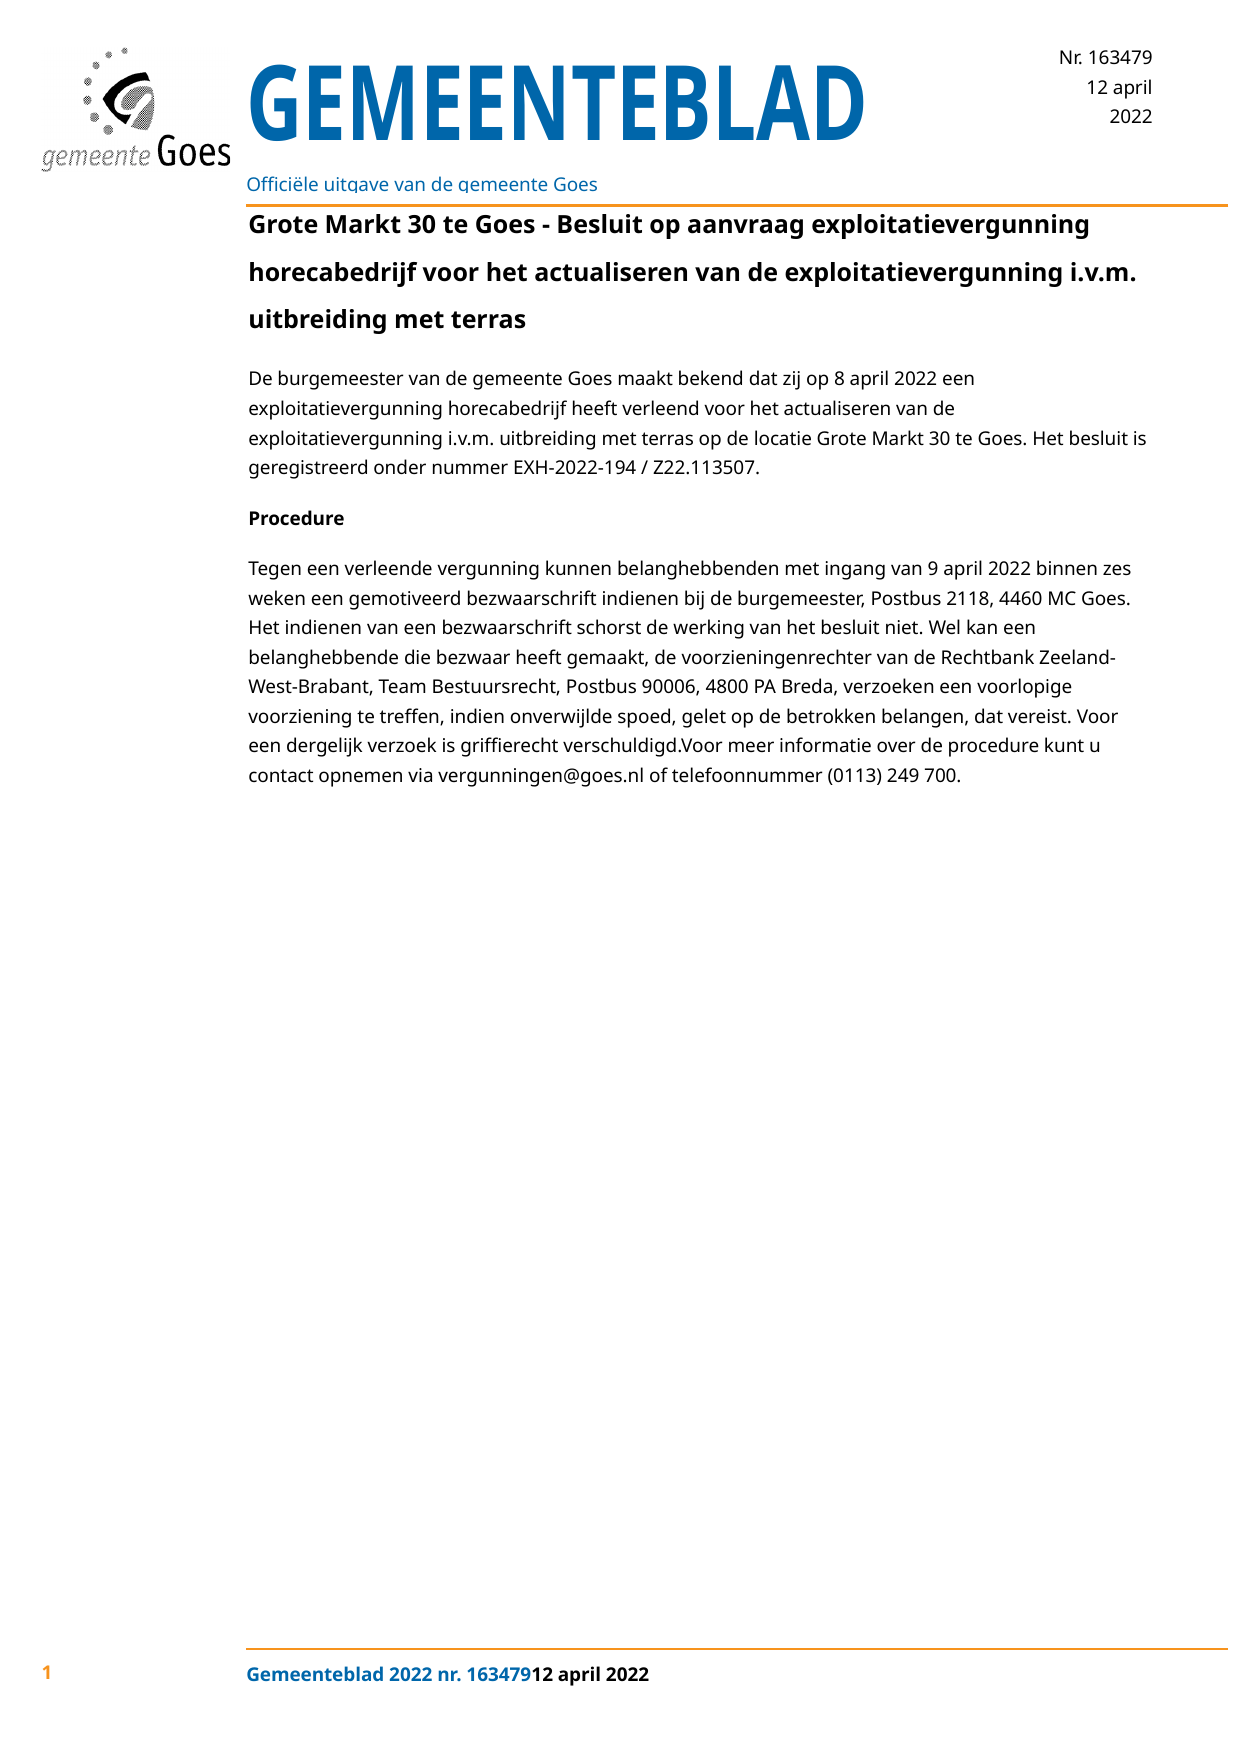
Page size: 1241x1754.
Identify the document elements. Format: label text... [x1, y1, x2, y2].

text Grote Markt 30 te Goes - Besluit op aanvraag exploitatievergunning horecabedrijf voor het actualiseren van de exploitatievergunning i.v.m. uitbreiding met terras [248, 207, 1152, 336]
picture [41, 47, 231, 172]
text Tegen een verleende vergunning kunnen belanghebbenden met ingang van 9 april 2022 binnen zes weken een gemotiveerd bezwaarschrift indienen bij de burgemeester, Postbus 2118, 4460 MC Goes. Het indienen van een bezwaarschrift schorst de werking van het besluit niet. Wel kan een belanghebbende die bezwaar heeft gemaakt, de voorzieningenrechter van de Rechtbank Zeeland-West-Brabant, Team Bestuursrecht, Postbus 90006, 4800 PA Breda, verzoeken een voorlopige voorziening te treffen, indien onverwijlde spoed, gelet op de betrokken belangen, dat vereist. Voor een dergelijk verzoek is griffierecht verschuldigd.Voor meer informatie over de procedure kunt u contact opnemen via vergunningen@goes.nl of telefoonnummer (0113) 249 700. [248, 555, 1152, 788]
text De burgemeester van de gemeente Goes maakt bekend dat zij op 8 april 2022 een exploitatievergunning horecabedrijf heeft verleend voor het actualiseren van de exploitatievergunning i.v.m. uitbreiding met terras op de locatie Grote Markt 30 te Goes. Het besluit is geregistreerd onder nummer EXH-2022-194 / Z22.113507. [248, 366, 1152, 480]
text Procedure [248, 505, 1152, 530]
